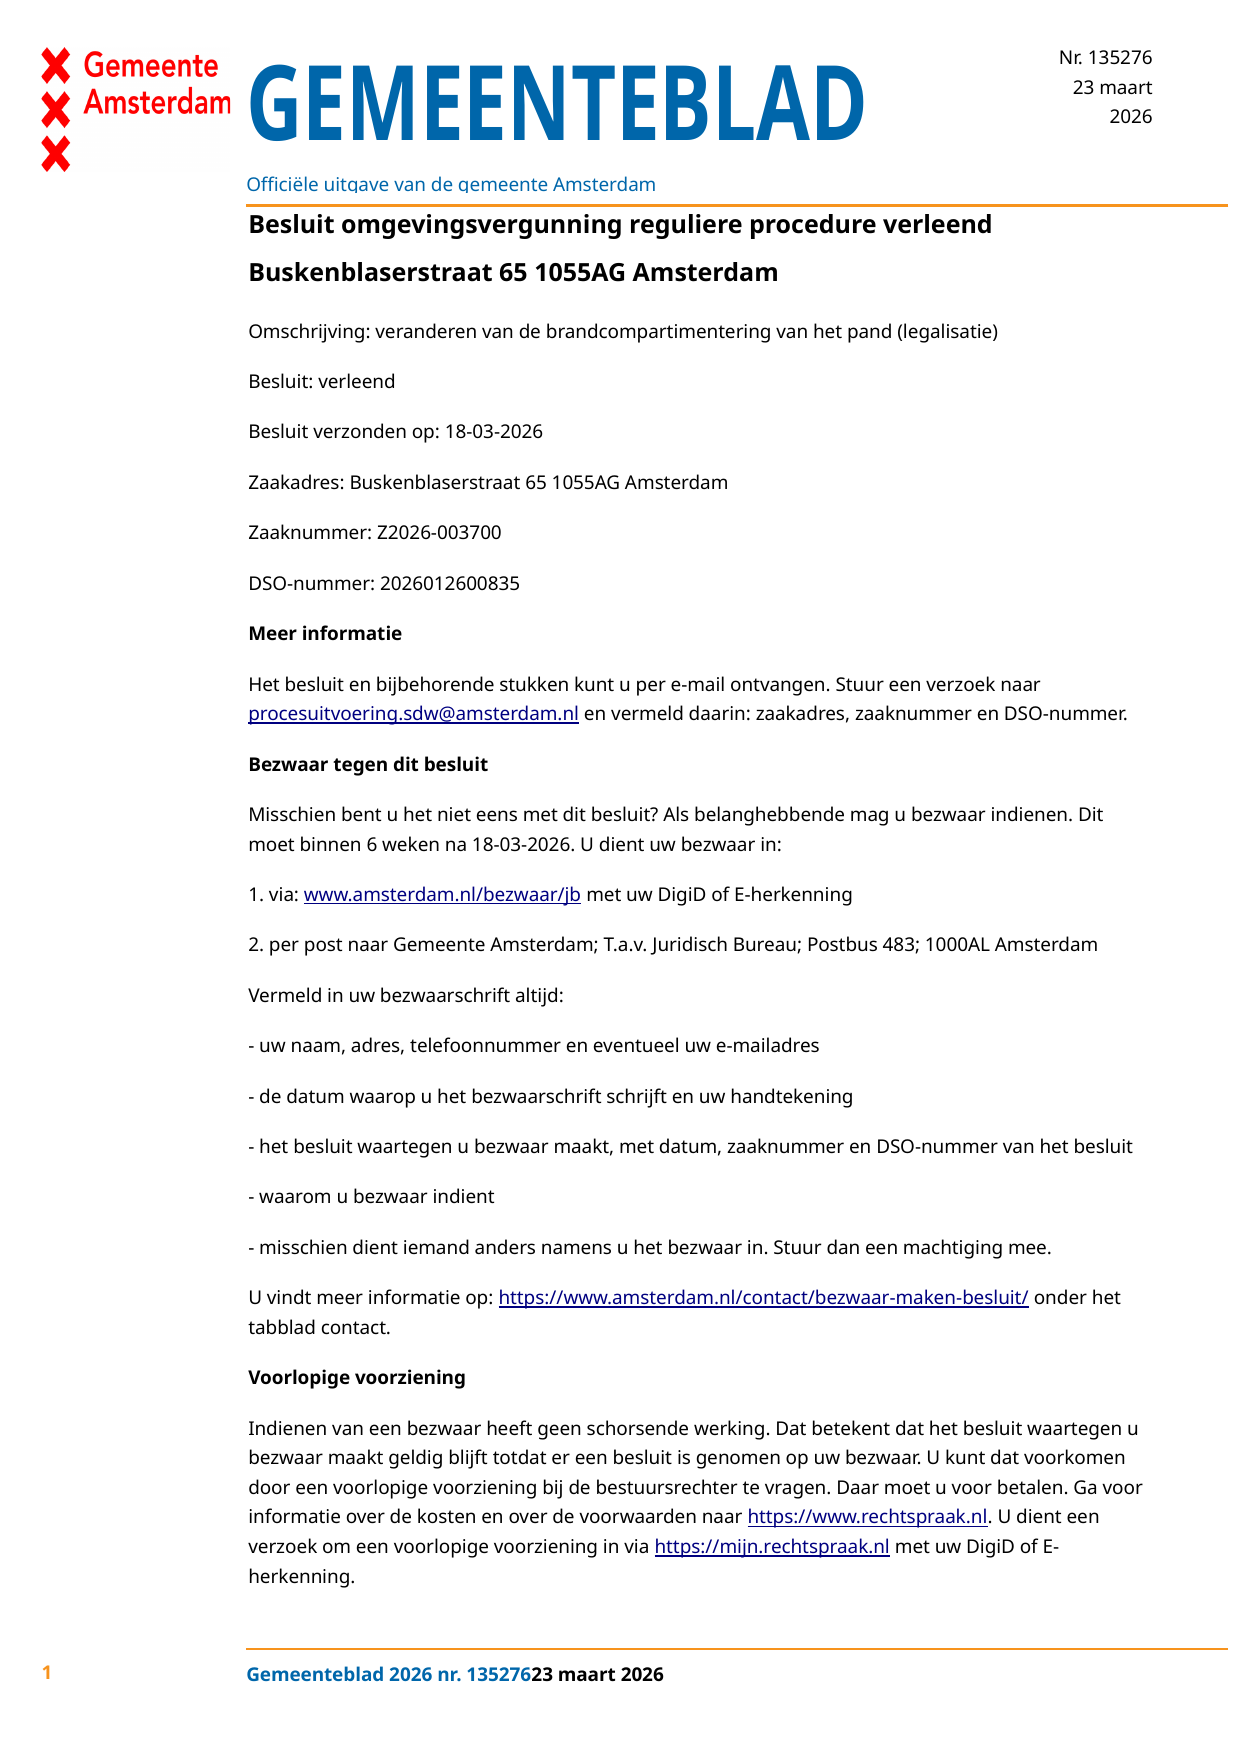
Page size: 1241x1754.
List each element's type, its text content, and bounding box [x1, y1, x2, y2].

text Voorlopige voorziening [248, 1364, 1152, 1390]
text Misschien bent u het niet eens met dit besluit? Als belanghebbende mag u bezwaar indienen. Dit moet binnen 6 weken na 18-03-2026. U dient uw bezwaar in: [248, 801, 1152, 857]
text Meer informatie [248, 620, 1152, 646]
text U vindt meer informatie op: https://www.amsterdam.nl/contact/bezwaar-maken-besluit/ onder het tabblad contact. [248, 1284, 1152, 1340]
text Zaaknummer: Z2026-003700 [248, 519, 1152, 545]
text Omschrijving: veranderen van de brandcompartimentering van het pand (legalisatie) [248, 318, 1152, 344]
text - de datum waarop u het bezwaarschrift schrijft en uw handtekening [248, 1083, 1152, 1109]
text Indienen van een bezwaar heeft geen schorsende werking. Dat betekent dat het besluit waartegen u bezwaar maakt geldig blijft totdat er een besluit is genomen op uw bezwaar. U kunt dat voorkomen door een voorlopige voorziening bij de bestuursrechter te vragen. Daar moet u voor betalen. Ga voor informatie over de kosten en over de voorwaarden naar https://www.rechtspraak.nl. U dient een verzoek om een voorlopige voorziening in via https://mijn.rechtspraak.nl met uw DigiD of E-herkenning. [248, 1415, 1152, 1589]
text - misschien dient iemand anders namens u het bezwaar in. Stuur dan een machtiging mee. [248, 1234, 1152, 1260]
text Vermeld in uw bezwaarschrift altijd: [248, 982, 1152, 1008]
picture [41, 47, 231, 172]
text DSO-nummer: 2026012600835 [248, 570, 1152, 596]
text Besluit verzonden op: 18-03-2026 [248, 419, 1152, 444]
text - uw naam, adres, telefoonnummer en eventueel uw e-mailadres [248, 1032, 1152, 1058]
text 1. via: www.amsterdam.nl/bezwaar/jb met uw DigiD of E-herkenning [248, 881, 1152, 907]
text Besluit omgevingsvergunning reguliere procedure verleend Buskenblaserstraat 65 1055AG Amsterdam [248, 207, 1152, 288]
text Het besluit en bijbehorende stukken kunt u per e-mail ontvangen. Stuur een verzoek naar procesuitvoering.sdw@amsterdam.nl en vermeld daarin: zaakadres, zaaknummer en DSO-nummer. [248, 671, 1152, 726]
text Bezwaar tegen dit besluit [248, 751, 1152, 777]
text Besluit: verleend [248, 368, 1152, 394]
text Zaakadres: Buskenblaserstraat 65 1055AG Amsterdam [248, 469, 1152, 495]
text 2. per post naar Gemeente Amsterdam; T.a.v. Juridisch Bureau; Postbus 483; 1000AL Amsterdam [248, 932, 1152, 957]
text - het besluit waartegen u bezwaar maakt, met datum, zaaknummer en DSO-nummer van het besluit [248, 1133, 1152, 1159]
text - waarom u bezwaar indient [248, 1184, 1152, 1209]
